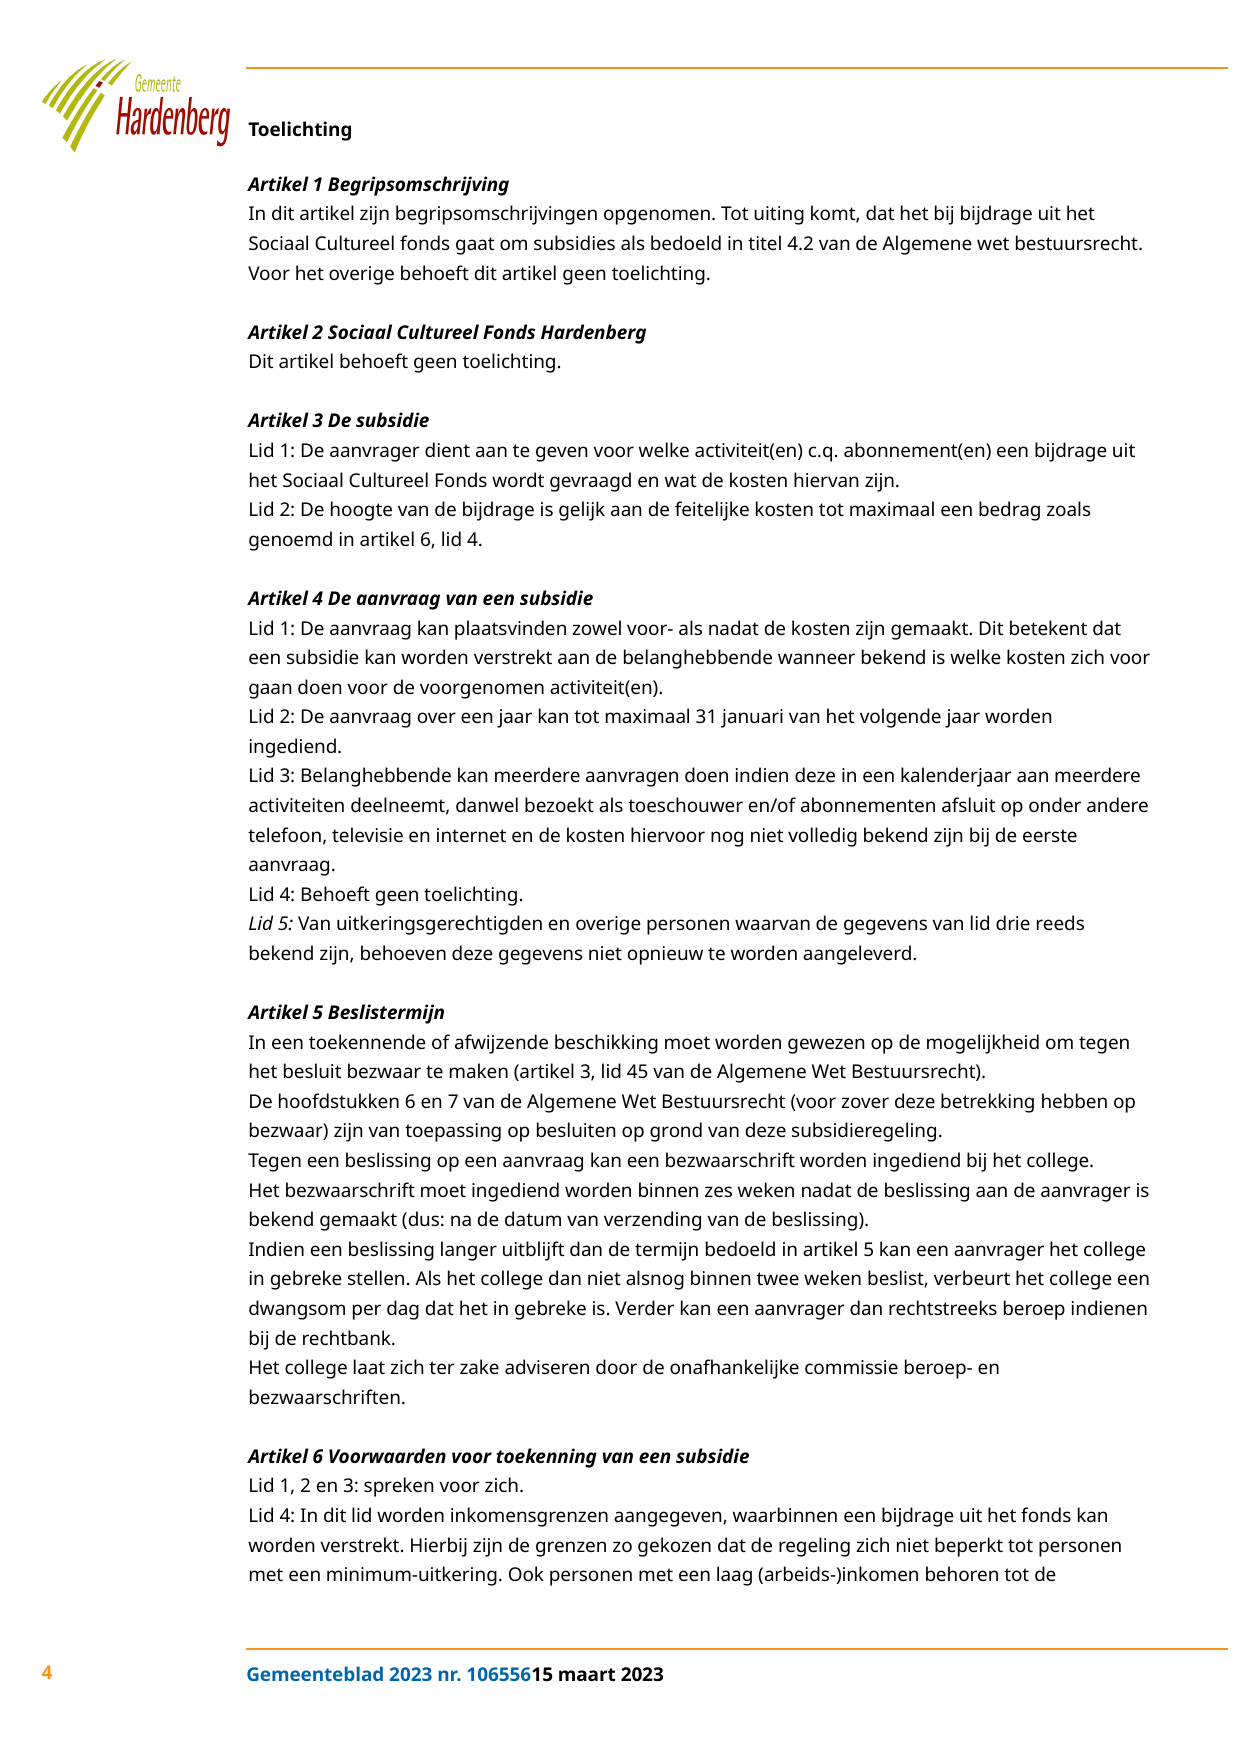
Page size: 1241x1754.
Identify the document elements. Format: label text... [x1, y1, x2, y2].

text Lid 5: Van uitkeringsgerechtigden en overige personen waarvan de gegevens van lid drie reeds bekend zijn, behoeven deze gegevens niet opnieuw te worden aangeleverd. [248, 911, 1152, 966]
text Lid 1: De aanvraag kan plaatsvinden zowel voor- als nadat de kosten zijn gemaakt. Dit betekent dat een subsidie kan worden verstrekt aan de belanghebbende wanneer bekend is welke kosten zich voor gaan doen voor de voorgenomen activiteit(en). [248, 615, 1152, 700]
text Artikel 5 Beslistermijn [248, 999, 1152, 1025]
text Artikel 1 Begripsomschrijving [248, 171, 1152, 197]
text Indien een beslissing langer uitblijft dan de termijn bedoeld in artikel 5 kan een aanvrager het college in gebreke stellen. Als het college dan niet alsnog binnen twee weken beslist, verbeurt het college een dwangsom per dag dat het in gebreke is. Verder kan een aanvrager dan rechtstreeks beroep indienen bij de rechtbank. [248, 1236, 1152, 1351]
text Het college laat zich ter zake adviseren door de onafhankelijke commissie beroep- en bezwaarschriften. [248, 1354, 1152, 1410]
text Lid 2: De hoogte van de bijdrage is gelijk aan de feitelijke kosten tot maximaal een bedrag zoals genoemd in artikel 6, lid 4. [248, 496, 1152, 552]
text Toelichting [248, 116, 1152, 141]
text Voor het overige behoeft dit artikel geen toelichting. [248, 260, 1152, 286]
text Lid 3: Belanghebbende kan meerdere aanvragen doen indien deze in een kalenderjaar aan meerdere activiteiten deelneemt, danwel bezoekt als toeschouwer en/of abonnementen afsluit op onder andere telefoon, televisie en internet en de kosten hiervoor nog niet volledig bekend zijn bij de eerste aanvraag. [248, 763, 1152, 877]
text Artikel 6 Voorwaarden voor toekenning van een subsidie [248, 1443, 1152, 1469]
text Lid 4: Behoeft geen toelichting. [248, 881, 1152, 907]
text In een toekennende of afwijzende beschikking moet worden gewezen op de mogelijkheid om tegen het besluit bezwaar te maken (artikel 3, lid 45 van de Algemene Wet Bestuursrecht). [248, 1029, 1152, 1084]
picture [41, 47, 231, 172]
text In dit artikel zijn begripsomschrijvingen opgenomen. Tot uiting komt, dat het bij bijdrage uit het Sociaal Cultureel fonds gaat om subsidies als bedoeld in titel 4.2 van de Algemene wet bestuursrecht. [248, 201, 1152, 256]
text Lid 1: De aanvrager dient aan te geven voor welke activiteit(en) c.q. abonnement(en) een bijdrage uit het Sociaal Cultureel Fonds wordt gevraagd en wat de kosten hiervan zijn. [248, 437, 1152, 493]
text Artikel 4 De aanvraag van een subsidie [248, 585, 1152, 611]
text Artikel 3 De subsidie [248, 408, 1152, 433]
text Artikel 2 Sociaal Cultureel Fonds Hardenberg [248, 319, 1152, 345]
text Het bezwaarschrift moet ingediend worden binnen zes weken nadat de beslissing aan de aanvrager is bekend gemaakt (dus: na de datum van verzending van de beslissing). [248, 1177, 1152, 1232]
text Lid 2: De aanvraag over een jaar kan tot maximaal 31 januari van het volgende jaar worden ingediend. [248, 703, 1152, 759]
text Lid 4: In dit lid worden inkomensgrenzen aangegeven, waarbinnen een bijdrage uit het fonds kan worden verstrekt. Hierbij zijn de grenzen zo gekozen dat de regeling zich niet beperkt tot personen met een minimum-uitkering. Ook personen met een laag (arbeids-)inkomen behoren tot de [248, 1502, 1152, 1587]
text Lid 1, 2 en 3: spreken voor zich. [248, 1473, 1152, 1498]
text Tegen een beslissing op een aanvraag kan een bezwaarschrift worden ingediend bij het college. [248, 1147, 1152, 1173]
text De hoofdstukken 6 en 7 van de Algemene Wet Bestuursrecht (voor zover deze betrekking hebben op bezwaar) zijn van toepassing op besluiten op grond van deze subsidieregeling. [248, 1088, 1152, 1143]
text Dit artikel behoeft geen toelichting. [248, 348, 1152, 374]
